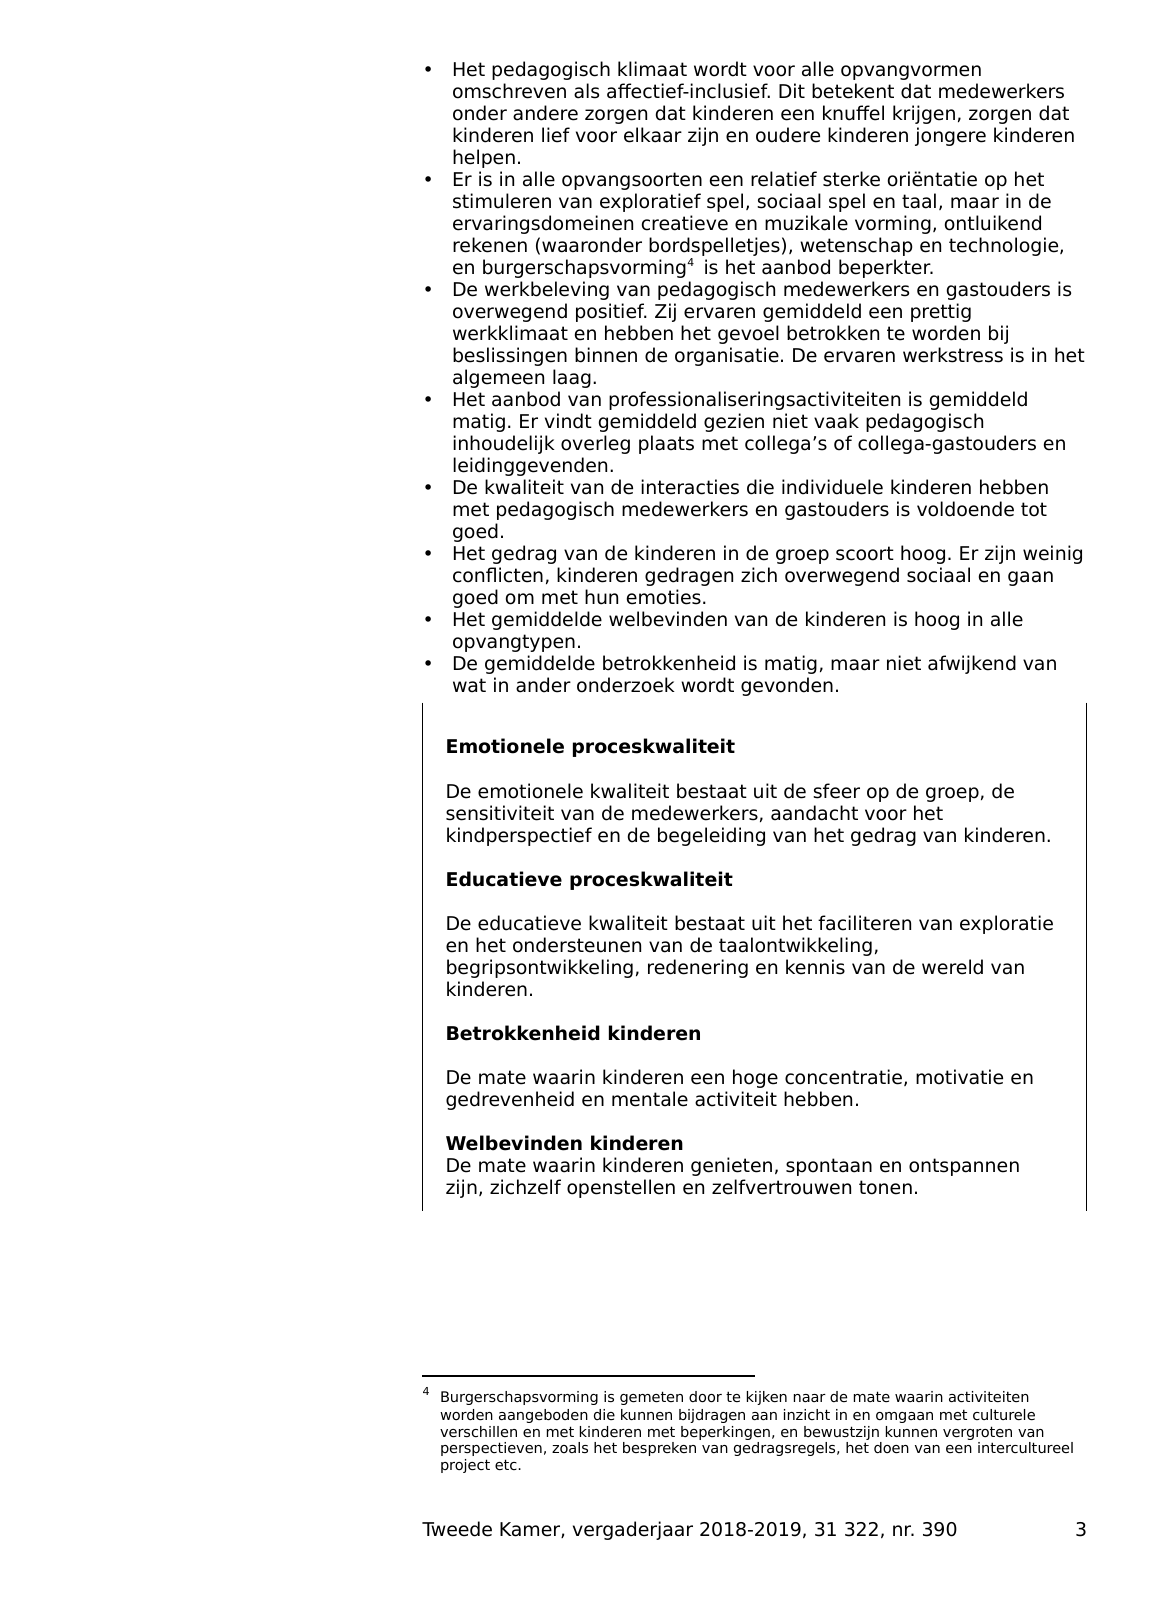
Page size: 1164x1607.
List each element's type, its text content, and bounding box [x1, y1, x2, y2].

text • Het gedrag van de kinderen in de groep scoort hoog. Er zijn weinig conflicten, kinderen gedragen zich overwegend sociaal en gaan goed om met hun emoties. [422, 543, 1087, 608]
text • Het aanbod van professionaliseringsactiviteiten is gemiddeld matig. Er vindt gemiddeld gezien niet vaak pedagogisch inhoudelijk overleg plaats met collega’s of collega-gastouders en leidinggevenden. [422, 389, 1087, 477]
table_header Emotionele proceskwaliteit De emotionele kwaliteit bestaat uit de sfeer op de groep, de sensitiviteit van de medewerkers, aandacht voor het kindperspectief en de begeleiding van het gedrag van kinderen. Educatieve proceskwaliteit De educatieve kwaliteit bestaat uit het faciliteren van exploratie en het ondersteunen van de taalontwikkeling, begripsontwikkeling, redenering en kennis van de wereld van kinderen. Betrokkenheid kinderen De mate waarin kinderen een hoge concentratie, motivatie en gedrevenheid en mentale activiteit hebben. Welbevinden kinderen De mate waarin kinderen genieten, spontaan en ontspannen zijn, zichzelf openstellen en zelfvertrouwen tonen. [423, 703, 1086, 1211]
text • Er is in alle opvangsoorten een relatief sterke oriëntatie op het stimuleren van exploratief spel, sociaal spel en taal, maar in de ervaringsdomeinen creatieve en muzikale vorming, ontluikend rekenen (waaronder bordspelletjes), wetenschap en technologie, en burgerschapsvorming is het aanbod beperkter. [422, 169, 1087, 279]
text • De werkbeleving van pedagogisch medewerkers en gastouders is overwegend positief. Zij ervaren gemiddeld een prettig werkklimaat en hebben het gevoel betrokken te worden bij beslissingen binnen de organisatie. De ervaren werkstress is in het algemeen laag. [422, 279, 1087, 389]
text • De kwaliteit van de interacties die individuele kinderen hebben met pedagogisch medewerkers en gastouders is voldoende tot goed. [422, 477, 1087, 543]
text Burgerschapsvorming is gemeten door te kijken naar de mate waarin activiteiten worden aangeboden die kunnen bijdragen aan inzicht in en omgaan met culturele verschillen en met kinderen met beperkingen, en bewustzijn kunnen vergroten van perspectieven, zoals het bespreken van gedragsregels, het doen van een intercultureel project etc. [422, 1385, 1087, 1474]
text • De gemiddelde betrokkenheid is matig, maar niet afwijkend van wat in ander onderzoek wordt gevonden. [422, 652, 1087, 696]
text • Het pedagogisch klimaat wordt voor alle opvangvormen omschreven als affectief-inclusief. Dit betekent dat medewerkers onder andere zorgen dat kinderen een knuffel krijgen, zorgen dat kinderen lief voor elkaar zijn en oudere kinderen jongere kinderen helpen. [422, 59, 1087, 169]
text • Het gemiddelde welbevinden van de kinderen is hoog in alle opvangtypen. [422, 608, 1087, 652]
